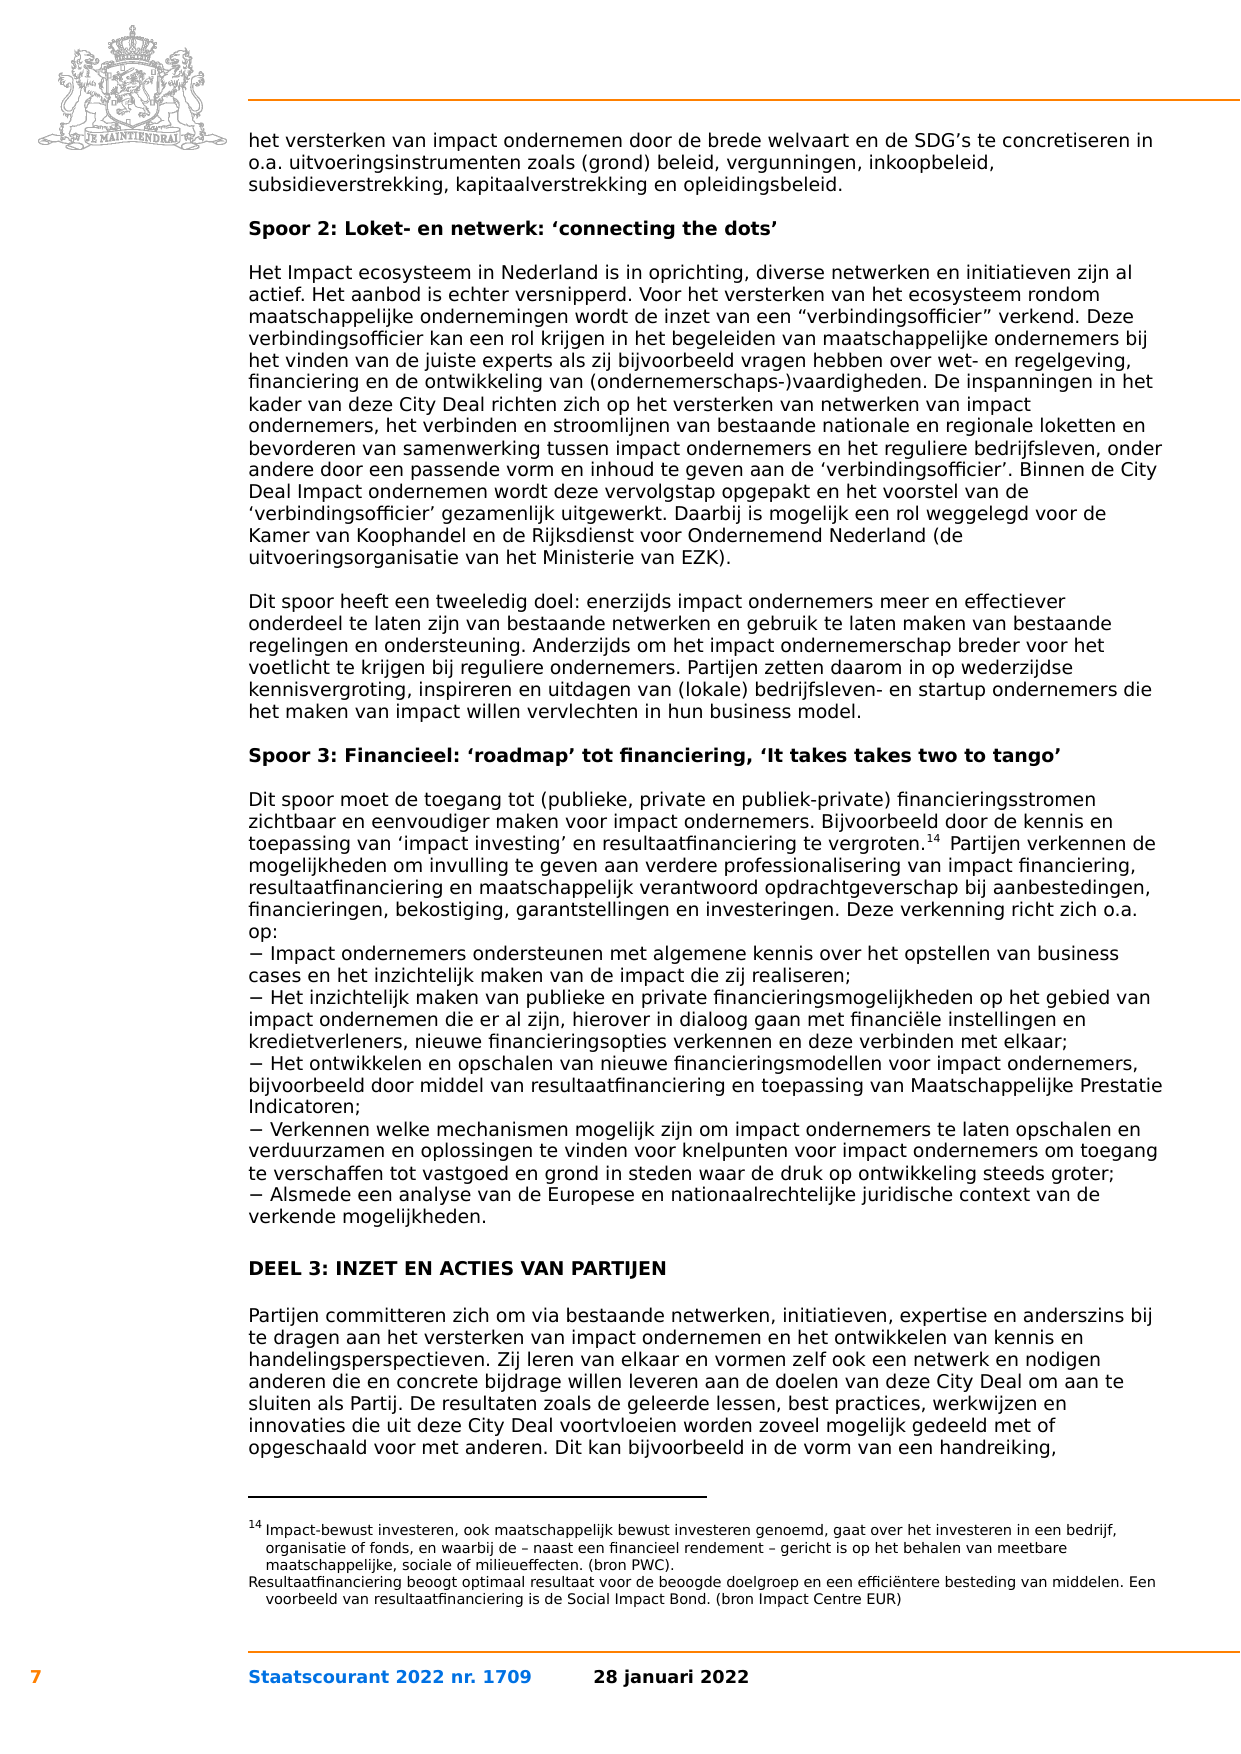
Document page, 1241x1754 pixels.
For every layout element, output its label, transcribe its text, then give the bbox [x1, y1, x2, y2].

text Dit spoor moet de toegang tot (publieke, private en publiek-private) financieringsstromen zichtbaar en eenvoudiger maken voor impact ondernemers. Bijvoorbeeld door de kennis en toepassing van ‘impact investing’ en resultaatfinanciering te vergroten. Partijen verkennen de mogelijkheden om invulling te geven aan verdere professionalisering van impact financiering, resultaatfinanciering en maatschappelijk verantwoord opdrachtgeverschap bij aanbestedingen, financieringen, bekostiging, garantstellingen en investeringen. Deze verkenning richt zich o.a. op: [248, 789, 1163, 943]
text Partijen committeren zich om via bestaande netwerken, initiatieven, expertise en anderszins bij te dragen aan het versterken van impact ondernemen en het ontwikkelen van kennis en handelingsperspectieven. Zij leren van elkaar en vormen zelf ook een netwerk en nodigen anderen die en concrete bijdrage willen leveren aan de doelen van deze City Deal om aan te sluiten als Partij. De resultaten zoals de geleerde lessen, best practices, werkwijzen en innovaties die uit deze City Deal voortvloeien worden zoveel mogelijk gedeeld met of opgeschaald voor met anderen. Dit kan bijvoorbeeld in de vorm van een handreiking, [248, 1305, 1163, 1459]
text Dit spoor heeft een tweeledig doel: enerzijds impact ondernemers meer en effectiever onderdeel te laten zijn van bestaande netwerken en gebruik te laten maken van bestaande regelingen en ondersteuning. Anderzijds om het impact ondernemerschap breder voor het voetlicht te krijgen bij reguliere ondernemers. Partijen zetten daarom in op wederzijdse kennisvergroting, inspireren en uitdagen van (lokale) bedrijfsleven- en startup ondernemers die het maken van impact willen vervlechten in hun business model. [248, 591, 1163, 723]
subtitle Spoor 2: Loket- en netwerk: ‘connecting the dots’ [248, 218, 1163, 240]
text − Het inzichtelijk maken van publieke en private financieringsmogelijkheden op het gebied van impact ondernemen die er al zijn, hierover in dialoog gaan met financiële instellingen en kredietverleners, nieuwe financieringsopties verkennen en deze verbinden met elkaar; [248, 987, 1163, 1052]
picture [38, 25, 227, 150]
subtitle DEEL 3: INZET EN ACTIES VAN PARTIJEN [248, 1258, 1163, 1280]
subtitle Spoor 3: Financieel: ‘roadmap’ tot financiering, ‘It takes takes two to tango’ [248, 745, 1163, 767]
text het versterken van impact ondernemen door de brede welvaart en de SDG’s te concretiseren in o.a. uitvoeringsinstrumenten zoals (grond) beleid, vergunningen, inkoopbeleid, subsidieverstrekking, kapitaalverstrekking en opleidingsbeleid. [248, 130, 1163, 196]
text Resultaatfinanciering beoogt optimaal resultaat voor de beoogde doelgroep en een efficiëntere besteding van middelen. Een voorbeeld van resultaatfinanciering is de Social Impact Bond. (bron Impact Centre EUR) [248, 1574, 1163, 1608]
text − Verkennen welke mechanismen mogelijk zijn om impact ondernemers te laten opschalen en verduurzamen en oplossingen te vinden voor knelpunten voor impact ondernemers om toegang te verschaffen tot vastgoed en grond in steden waar de druk op ontwikkeling steeds groter; [248, 1118, 1163, 1184]
text − Impact ondernemers ondersteunen met algemene kennis over het opstellen van business cases en het inzichtelijk maken van de impact die zij realiseren; [248, 943, 1163, 987]
text Impact-bewust investeren, ook maatschappelijk bewust investeren genoemd, gaat over het investeren in een bedrijf, organisatie of fonds, en waarbij de – naast een financieel rendement – gericht is op het behalen van meetbare maatschappelijke, sociale of milieueffecten. (bron PWC). [248, 1518, 1163, 1574]
text Het Impact ecosysteem in Nederland is in oprichting, diverse netwerken en initiatieven zijn al actief. Het aanbod is echter versnipperd. Voor het versterken van het ecosysteem rondom maatschappelijke ondernemingen wordt de inzet van een “verbindingsofficier” verkend. Deze verbindingsofficier kan een rol krijgen in het begeleiden van maatschappelijke ondernemers bij het vinden van de juiste experts als zij bijvoorbeeld vragen hebben over wet- en regelgeving, financiering en de ontwikkeling van (ondernemerschaps-)vaardigheden. De inspanningen in het kader van deze City Deal richten zich op het versterken van netwerken van impact ondernemers, het verbinden en stroomlijnen van bestaande nationale en regionale loketten en bevorderen van samenwerking tussen impact ondernemers en het reguliere bedrijfsleven, onder andere door een passende vorm en inhoud te geven aan de ‘verbindingsofficier’. Binnen de City Deal Impact ondernemen wordt deze vervolgstap opgepakt en het voorstel van de ‘verbindingsofficier’ gezamenlijk uitgewerkt. Daarbij is mogelijk een rol weggelegd voor de Kamer van Koophandel en de Rijksdienst voor Ondernemend Nederland (de uitvoeringsorganisatie van het Ministerie van EZK). [248, 262, 1163, 569]
text − Alsmede een analyse van de Europese en nationaalrechtelijke juridische context van de verkende mogelijkheden. [248, 1184, 1163, 1228]
text − Het ontwikkelen en opschalen van nieuwe financieringsmodellen voor impact ondernemers, bijvoorbeeld door middel van resultaatfinanciering en toepassing van Maatschappelijke Prestatie Indicatoren; [248, 1052, 1163, 1118]
